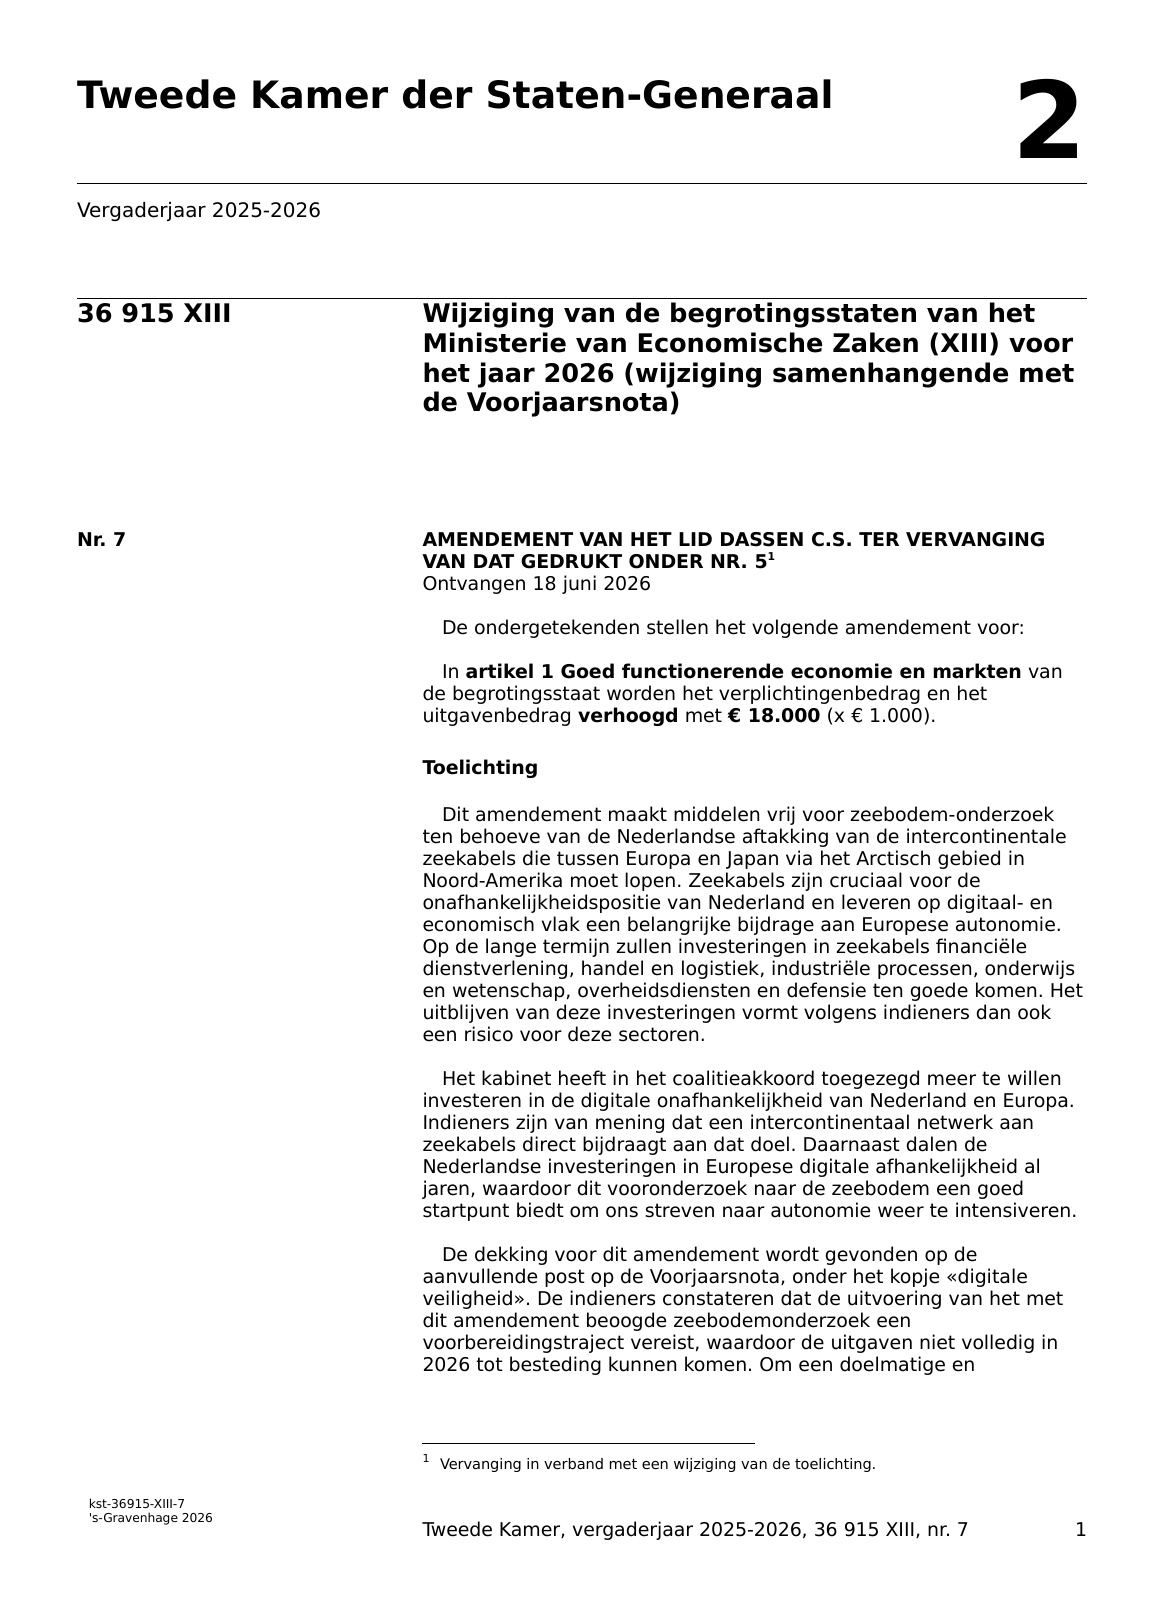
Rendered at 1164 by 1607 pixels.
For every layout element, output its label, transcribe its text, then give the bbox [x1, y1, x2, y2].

text In artikel 1 Goed functionerende economie en markten van de begrotingsstaat worden het verplichtingenbedrag en het uitgavenbedrag verhoogd met € 18.000 (x € 1.000). [422, 661, 1087, 727]
text 's-Gravenhage 2026 [88, 1511, 323, 1525]
subtitle Nr. 7 AMENDEMENT VAN HET LID DASSEN C.S. TER VERVANGING VAN DAT GEDRUKT ONDER NR. 5 [77, 529, 1087, 573]
text De dekking voor dit amendement wordt gevonden op de aanvullende post op de Voorjaarsnota, onder het kopje «digitale veiligheid». De indieners constateren dat de uitvoering van het met dit amendement beoogde zeebodemonderzoek een voorbereidingstraject vereist, waardoor de uitgaven niet volledig in 2026 tot besteding kunnen komen. Om een doelmatige en [422, 1244, 1087, 1376]
text kst-36915-XIII-7 [88, 1497, 323, 1511]
text Het kabinet heeft in het coalitieakkoord toegezegd meer te willen investeren in de digitale onafhankelijkheid van Nederland en Europa. Indieners zijn van mening dat een intercontinentaal netwerk aan zeekabels direct bijdraagt aan dat doel. Daarnaast dalen de Nederlandse investeringen in Europese digitale afhankelijkheid al jaren, waardoor dit vooronderzoek naar de zeebodem een goed startpunt biedt om ons streven naar autonomie weer te intensiveren. [422, 1068, 1087, 1222]
subtitle Toelichting [422, 757, 1087, 779]
text De ondergetekenden stellen het volgende amendement voor: [422, 617, 1087, 639]
text Ontvangen 18 juni 2026 [422, 573, 1087, 595]
subtitle 36 915 XIII Wijziging van de begrotingsstaten van het Ministerie van Economische Zaken (XIII) voor het jaar 2026 (wijziging samenhangende met de Voorjaarsnota) [77, 299, 1087, 418]
table_header 2 [886, 59, 1087, 183]
text Vervanging in verband met een wijziging van de toelichting. [422, 1452, 1087, 1474]
text Dit amendement maakt middelen vrij voor zeebodem-onderzoek ten behoeve van de Nederlandse aftakking van de intercontinentale zeekabels die tussen Europa en Japan via het Arctisch gebied in Noord-Amerika moet lopen. Zeekabels zijn cruciaal voor de onafhankelijkheidspositie van Nederland en leveren op digitaal- en economisch vlak een belangrijke bijdrage aan Europese autonomie. Op de lange termijn zullen investeringen in zeekabels financiële dienstverlening, handel en logistiek, industriële processen, onderwijs en wetenschap, overheidsdiensten en defensie ten goede komen. Het uitblijven van deze investeringen vormt volgens indieners dan ook een risico voor deze sectoren. [422, 804, 1087, 1046]
table_header Tweede Kamer der Staten-Generaal [77, 59, 886, 183]
table_cell Vergaderjaar 2025-2026 [77, 184, 1087, 298]
